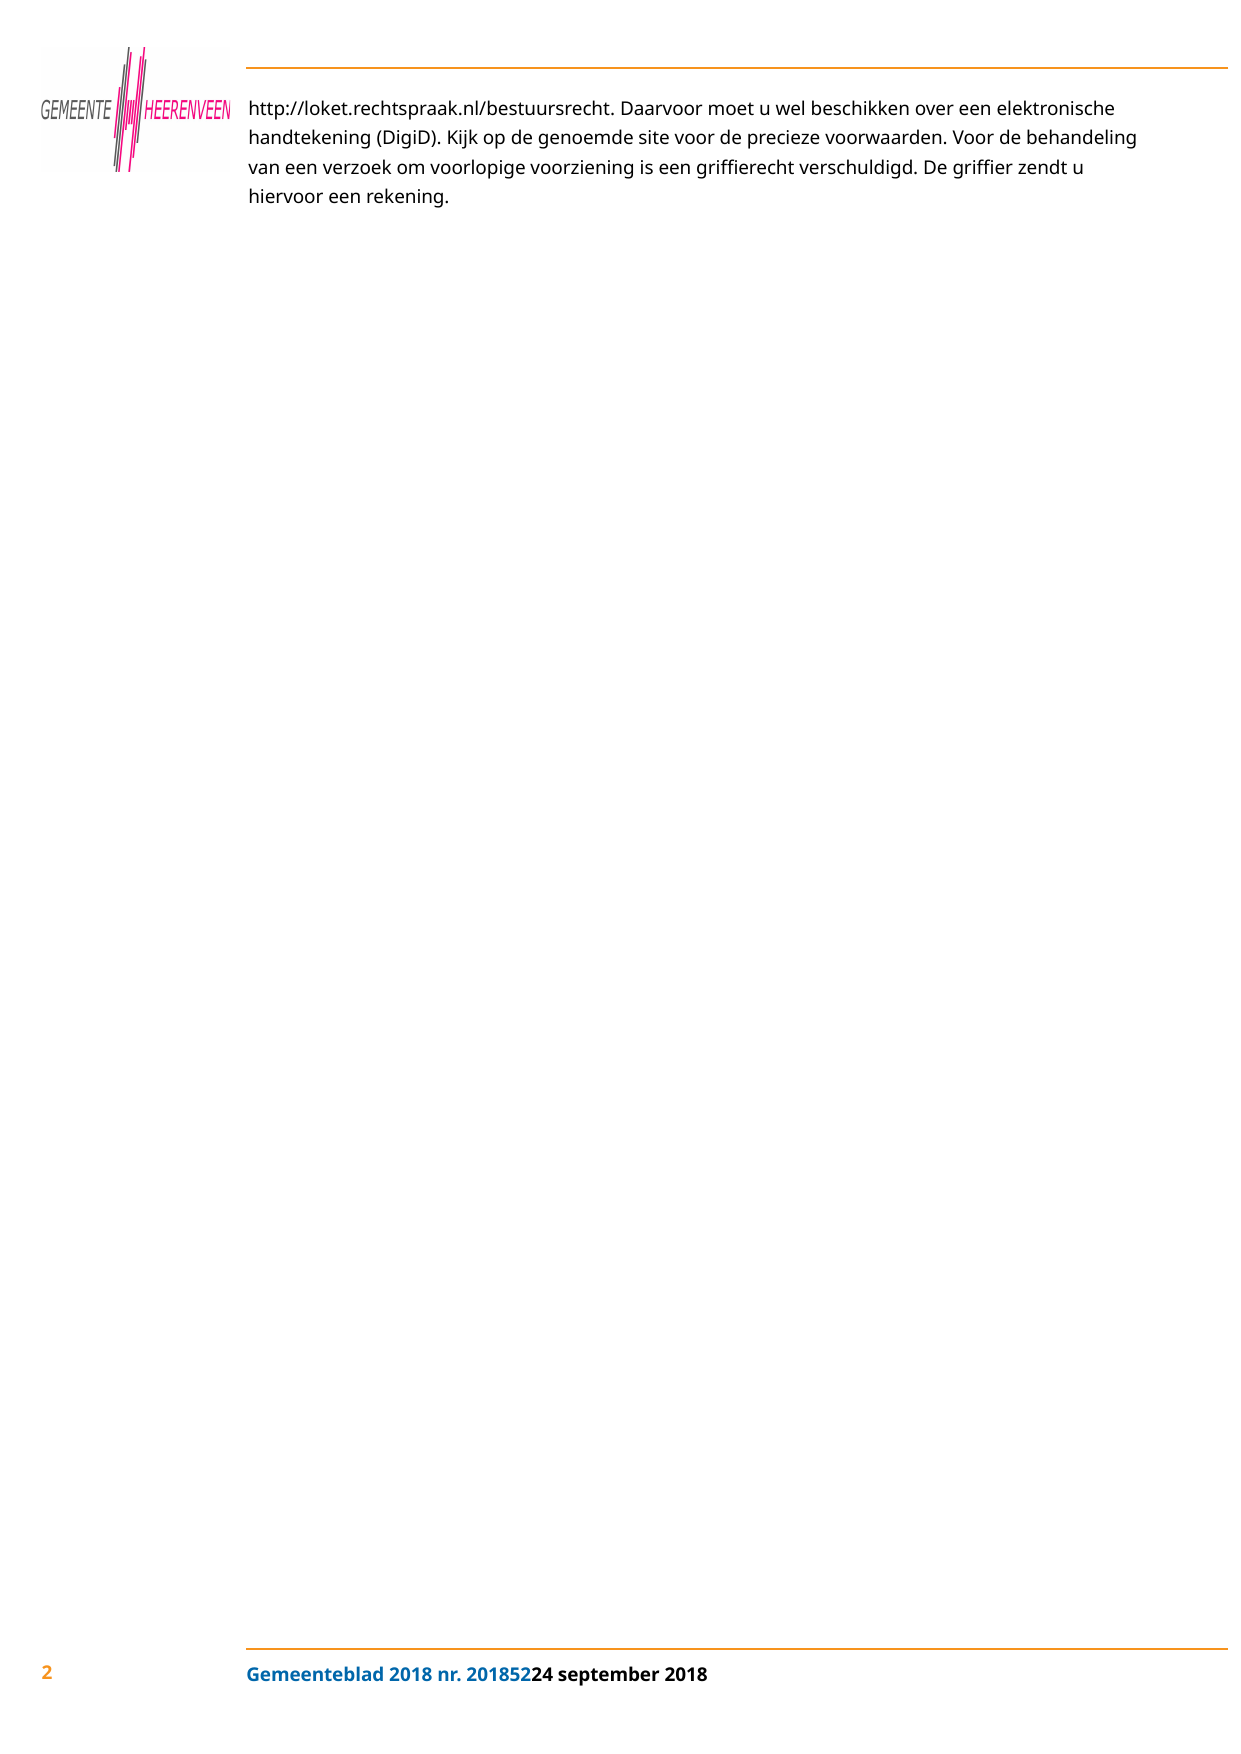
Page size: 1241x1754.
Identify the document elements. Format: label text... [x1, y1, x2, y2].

picture [41, 47, 231, 172]
text http://loket.rechtspraak.nl/bestuursrecht. Daarvoor moet u wel beschikken over een elektronische handtekening (DigiD). Kijk op de genoemde site voor de precieze voorwaarden. Voor de behandeling van een verzoek om voorlopige voorziening is een griffierecht verschuldigd. De griffier zendt u hiervoor een rekening. [248, 95, 1152, 209]
